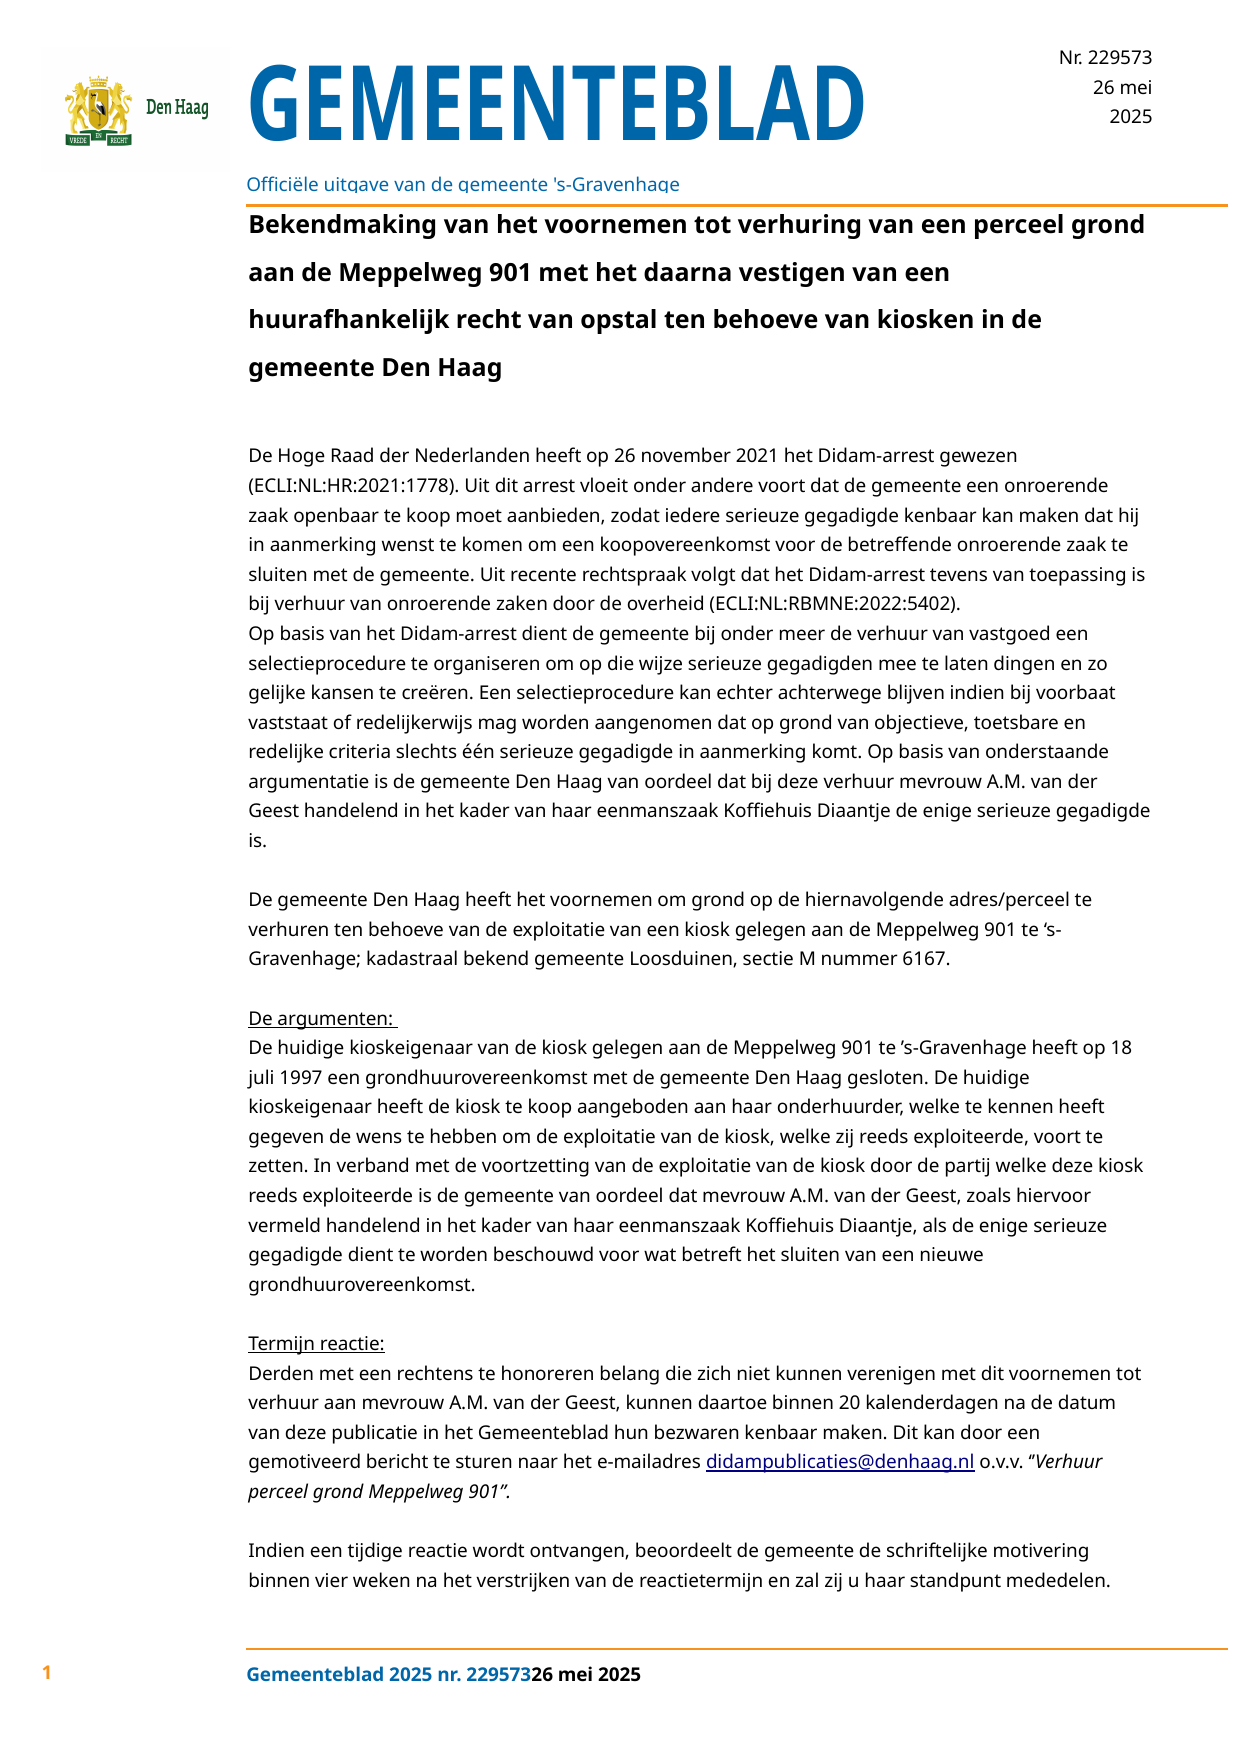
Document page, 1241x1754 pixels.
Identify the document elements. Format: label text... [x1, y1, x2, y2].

text De Hoge Raad der Nederlanden heeft op 26 november 2021 het Didam-arrest gewezen (ECLI:NL:HR:2021:1778). Uit dit arrest vloeit onder andere voort dat de gemeente een onroerende zaak openbaar te koop moet aanbieden, zodat iedere serieuze gegadigde kenbaar kan maken dat hij in aanmerking wenst te komen om een koopovereenkomst voor de betreffende onroerende zaak te sluiten met de gemeente. Uit recente rechtspraak volgt dat het Didam-arrest tevens van toepassing is bij verhuur van onroerende zaken door de overheid (ECLI:NL:RBMNE:2022:5402). [248, 443, 1152, 616]
text Bekendmaking van het voornemen tot verhuring van een perceel grond aan de Meppelweg 901 met het daarna vestigen van een huurafhankelijk recht van opstal ten behoeve van kiosken in de gemeente Den Haag [248, 207, 1152, 384]
text Op basis van het Didam-arrest dient de gemeente bij onder meer de verhuur van vastgoed een selectieprocedure te organiseren om op die wijze serieuze gegadigden mee te laten dingen en zo gelijke kansen te creëren. Een selectieprocedure kan echter achterwege blijven indien bij voorbaat vaststaat of redelijkerwijs mag worden aangenomen dat op grond van objectieve, toetsbare en redelijke criteria slechts één serieuze gegadigde in aanmerking komt. Op basis van onderstaande argumentatie is de gemeente Den Haag van oordeel dat bij deze verhuur mevrouw A.M. van der Geest handelend in het kader van haar eenmanszaak Koffiehuis Diaantje de enige serieuze gegadigde is. [248, 620, 1152, 853]
text Derden met een rechtens te honoreren belang die zich niet kunnen verenigen met dit voornemen tot verhuur aan mevrouw A.M. van der Geest, kunnen daartoe binnen 20 kalenderdagen na de datum van deze publicatie in het Gemeenteblad hun bezwaren kenbaar maken. Dit kan door een gemotiveerd bericht te sturen naar het e-mailadres didampublicaties@denhaag.nl o.v.v. ‘’Verhuur perceel grond Meppelweg 901”. [248, 1360, 1152, 1504]
text De gemeente Den Haag heeft het voornemen om grond op de hiernavolgende adres/perceel te verhuren ten behoeve van de exploitatie van een kiosk gelegen aan de Meppelweg 901 te ‘s-Gravenhage; kadastraal bekend gemeente Loosduinen, sectie M nummer 6167. [248, 886, 1152, 971]
picture [41, 47, 231, 172]
text De argumenten: [248, 1005, 1152, 1031]
text Indien een tijdige reactie wordt ontvangen, beoordeelt de gemeente de schriftelijke motivering binnen vier weken na het verstrijken van de reactietermijn en zal zij u haar standpunt mededelen. [248, 1537, 1152, 1593]
text De huidige kioskeigenaar van de kiosk gelegen aan de Meppelweg 901 te ’s-Gravenhage heeft op 18 juli 1997 een grondhuurovereenkomst met de gemeente Den Haag gesloten. De huidige kioskeigenaar heeft de kiosk te koop aangeboden aan haar onderhuurder, welke te kennen heeft gegeven de wens te hebben om de exploitatie van de kiosk, welke zij reeds exploiteerde, voort te zetten. In verband met de voortzetting van de exploitatie van de kiosk door de partij welke deze kiosk reeds exploiteerde is de gemeente van oordeel dat mevrouw A.M. van der Geest, zoals hiervoor vermeld handelend in het kader van haar eenmanszaak Koffiehuis Diaantje, als de enige serieuze gegadigde dient te worden beschouwd voor wat betreft het sluiten van een nieuwe grondhuurovereenkomst. [248, 1034, 1152, 1297]
text Termijn reactie: [248, 1330, 1152, 1356]
